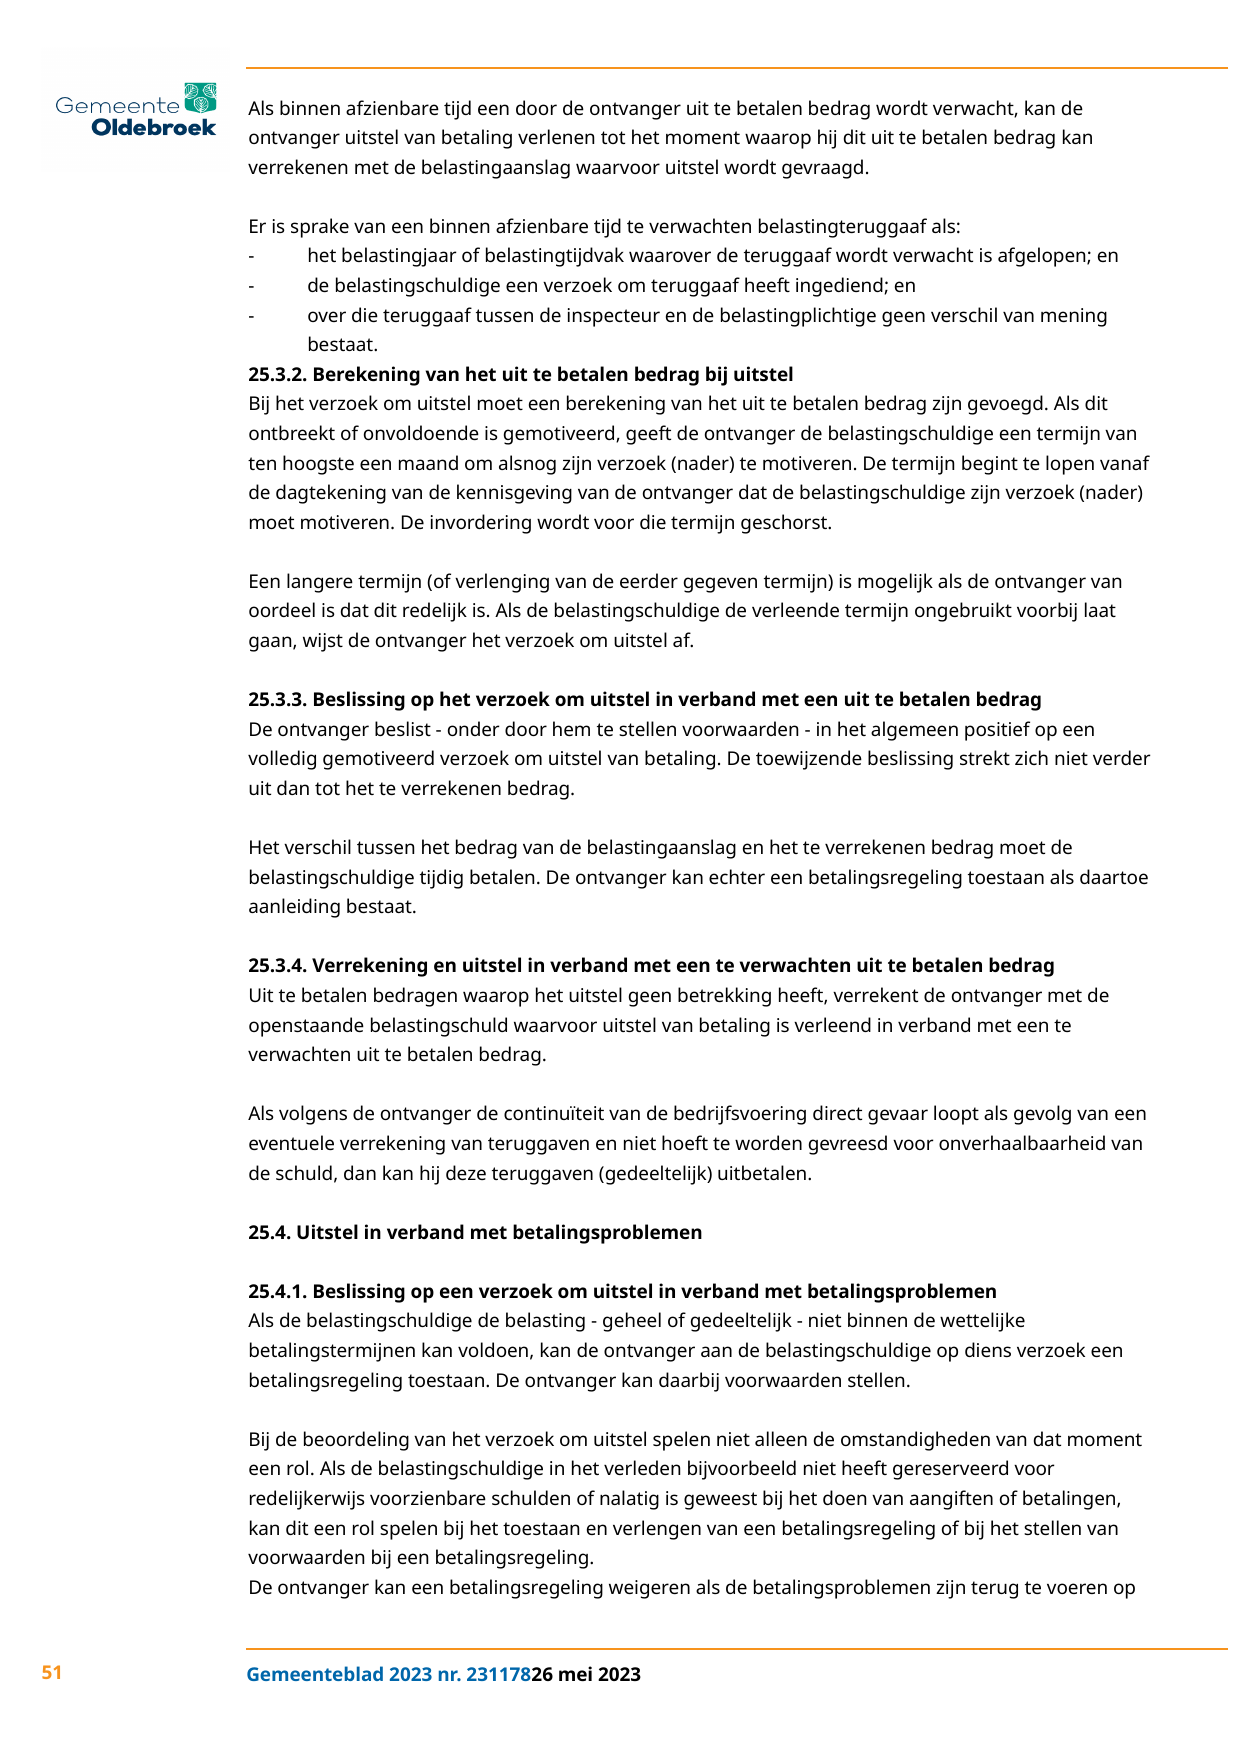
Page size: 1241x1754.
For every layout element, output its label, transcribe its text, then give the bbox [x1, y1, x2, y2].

text 25.3.2. Berekening van het uit te betalen bedrag bij uitstel [248, 361, 1152, 387]
text Als de belastingschuldige de belasting - geheel of gedeeltelijk - niet binnen de wettelijke betalingstermijnen kan voldoen, kan de ontvanger aan de belastingschuldige op diens verzoek een betalingsregeling toestaan. De ontvanger kan daarbij voorwaarden stellen. [248, 1308, 1152, 1393]
text De ontvanger kan een betalingsregeling weigeren als de betalingsproblemen zijn terug te voeren op [248, 1574, 1152, 1600]
text 25.3.4. Verrekening en uitstel in verband met een te verwachten uit te betalen bedrag [248, 953, 1152, 978]
list het belastingjaar of belastingtijdvak waarover de teruggaaf wordt verwacht is afgelopen; en [248, 243, 1152, 268]
list over die teruggaaf tussen de inspecteur en de belastingplichtige geen verschil van mening bestaat. [248, 302, 1152, 357]
text Bij de beoordeling van het verzoek om uitstel spelen niet alleen de omstandigheden van dat moment een rol. Als de belastingschuldige in het verleden bijvoorbeeld niet heeft gereserveerd voor redelijkerwijs voorzienbare schulden of nalatig is geweest bij het doen van aangiften of betalingen, kan dit een rol spelen bij het toestaan en verlengen van een betalingsregeling of bij het stellen van voorwaarden bij een betalingsregeling. [248, 1426, 1152, 1570]
text 25.4.1. Beslissing op een verzoek om uitstel in verband met betalingsproblemen [248, 1278, 1152, 1304]
text Uit te betalen bedragen waarop het uitstel geen betrekking heeft, verrekent de ontvanger met de openstaande belastingschuld waarvoor uitstel van betaling is verleend in verband met een te verwachten uit te betalen bedrag. [248, 982, 1152, 1067]
text Als volgens de ontvanger de continuïteit van de bedrijfsvoering direct gevaar loopt als gevolg van een eventuele verrekening van teruggaven en niet hoeft te worden gevreesd voor onverhaalbaarheid van de schuld, dan kan hij deze teruggaven (gedeeltelijk) uitbetalen. [248, 1101, 1152, 1186]
text Als binnen afzienbare tijd een door de ontvanger uit te betalen bedrag wordt verwacht, kan de ontvanger uitstel van betaling verlenen tot het moment waarop hij dit uit te betalen bedrag kan verrekenen met de belastingaanslag waarvoor uitstel wordt gevraagd. [248, 95, 1152, 180]
text De ontvanger beslist - onder door hem te stellen voorwaarden - in het algemeen positief op een volledig gemotiveerd verzoek om uitstel van betaling. De toewijzende beslissing strekt zich niet verder uit dan tot het te verrekenen bedrag. [248, 716, 1152, 801]
text 25.3.3. Beslissing op het verzoek om uitstel in verband met een uit te betalen bedrag [248, 686, 1152, 712]
text Een langere termijn (of verlenging van de eerder gegeven termijn) is mogelijk als de ontvanger van oordeel is dat dit redelijk is. Als de belastingschuldige de verleende termijn ongebruikt voorbij laat gaan, wijst de ontvanger het verzoek om uitstel af. [248, 568, 1152, 653]
text 25.4. Uitstel in verband met betalingsproblemen [248, 1219, 1152, 1245]
text Er is sprake van een binnen afzienbare tijd te verwachten belastingteruggaaf als: [248, 213, 1152, 239]
text Bij het verzoek om uitstel moet een berekening van het uit te betalen bedrag zijn gevoegd. Als dit ontbreekt of onvoldoende is gemotiveerd, geeft de ontvanger de belastingschuldige een termijn van ten hoogste een maand om alsnog zijn verzoek (nader) te motiveren. De termijn begint te lopen vanaf de dagtekening van de kennisgeving van de ontvanger dat de belastingschuldige zijn verzoek (nader) moet motiveren. De invordering wordt voor die termijn geschorst. [248, 391, 1152, 535]
list de belastingschuldige een verzoek om teruggaaf heeft ingediend; en [248, 272, 1152, 298]
text Het verschil tussen het bedrag van de belastingaanslag en het te verrekenen bedrag moet de belastingschuldige tijdig betalen. De ontvanger kan echter een betalingsregeling toestaan als daartoe aanleiding bestaat. [248, 834, 1152, 919]
picture [41, 47, 231, 172]
